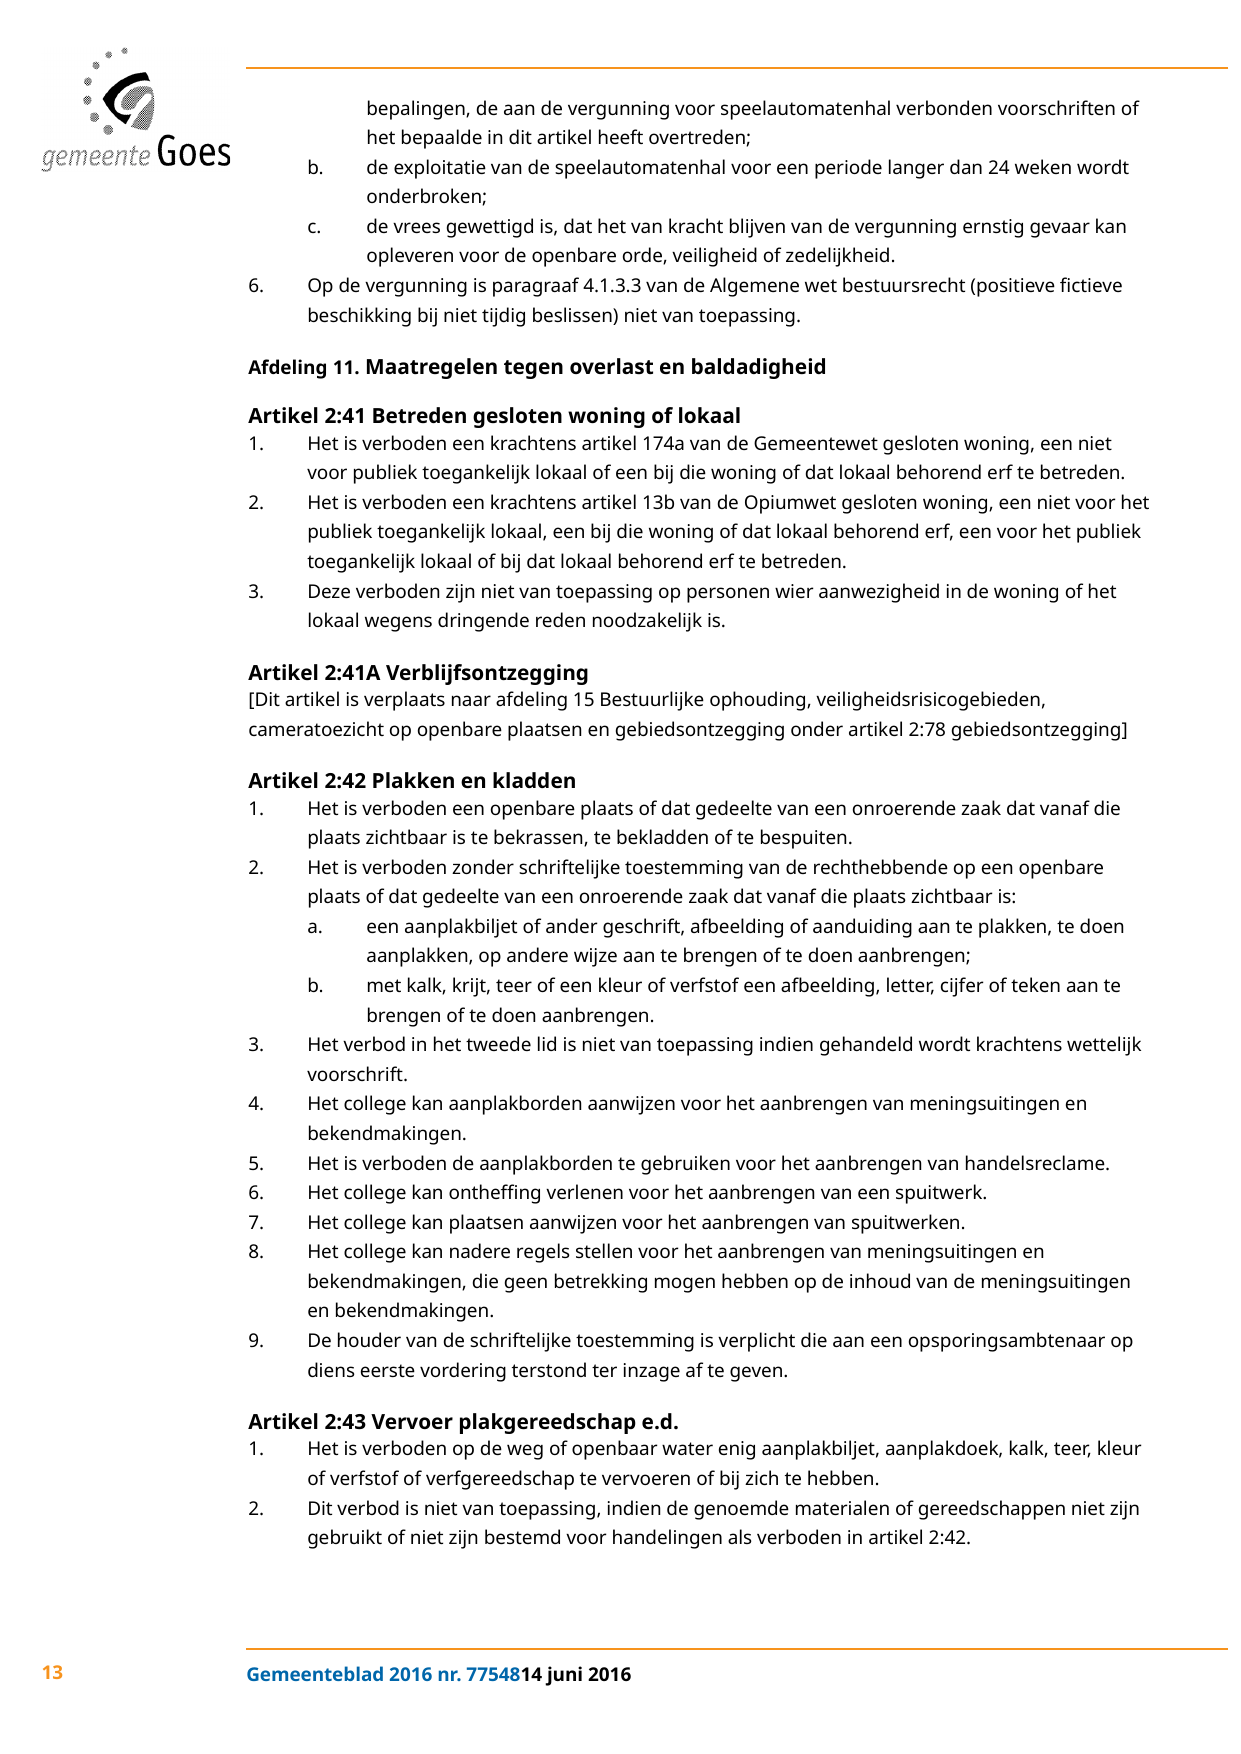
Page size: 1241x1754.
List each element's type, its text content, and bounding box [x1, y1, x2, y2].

list met kalk, krijt, teer of een kleur of verfstof een afbeelding, letter, cijfer of teken aan te brengen of te doen aanbrengen. [307, 972, 1152, 1027]
text Artikel 2:41A Verblijfsontzegging [248, 658, 1152, 686]
list de exploitatie van de speelautomatenhal voor een periode langer dan 24 weken wordt onderbroken; [307, 154, 1152, 209]
list Het college kan aanplakborden aanwijzen voor het aanbrengen van meningsuitingen en bekendmakingen. [248, 1091, 1152, 1146]
list De houder van de schriftelijke toestemming is verplicht die aan een opsporingsambtenaar op diens eerste vordering terstond ter inzage af te geven. [248, 1327, 1152, 1382]
list Deze verboden zijn niet van toepassing op personen wier aanwezigheid in de woning of het lokaal wegens dringende reden noodzakelijk is. [248, 578, 1152, 633]
list Het college kan plaatsen aanwijzen voor het aanbrengen van spuitwerken. [248, 1209, 1152, 1234]
list Het is verboden een openbare plaats of dat gedeelte van een onroerende zaak dat vanaf die plaats zichtbaar is te bekrassen, te bekladden of te bespuiten. [248, 795, 1152, 850]
list bepalingen, de aan de vergunning voor speelautomatenhal verbonden voorschriften of het bepaalde in dit artikel heeft overtreden; [307, 95, 1152, 150]
text [Dit artikel is verplaats naar afdeling 15 Bestuurlijke ophouding, veiligheidsrisicogebieden, cameratoezicht op openbare plaatsen en gebiedsontzegging onder artikel 2:78 gebiedsontzegging] [248, 686, 1152, 742]
picture [41, 47, 231, 172]
list de vrees gewettigd is, dat het van kracht blijven van de vergunning ernstig gevaar kan opleveren voor de openbare orde, veiligheid of zedelijkheid. [307, 213, 1152, 268]
list Het is verboden zonder schriftelijke toestemming van de rechthebbende op een openbare plaats of dat gedeelte van een onroerende zaak dat vanaf die plaats zichtbaar is: [248, 854, 1152, 909]
list een aanplakbiljet of ander geschrift, afbeelding of aanduiding aan te plakken, te doen aanplakken, op andere wijze aan te brengen of te doen aanbrengen; [307, 913, 1152, 968]
list Het is verboden een krachtens artikel 13b van de Opiumwet gesloten woning, een niet voor het publiek toegankelijk lokaal, een bij die woning of dat lokaal behorend erf, een voor het publiek toegankelijk lokaal of bij dat lokaal behorend erf te betreden. [248, 489, 1152, 574]
text Artikel 2:41 Betreden gesloten woning of lokaal [248, 401, 1152, 430]
text Artikel 2:43 Vervoer plakgereedschap e.d. [248, 1407, 1152, 1436]
list Het is verboden op de weg of openbaar water enig aanplakbiljet, aanplakdoek, kalk, teer, kleur of verfstof of verfgereedschap te vervoeren of bij zich te hebben. [248, 1436, 1152, 1491]
list Op de vergunning is paragraaf 4.1.3.3 van de Algemene wet bestuursrecht (positieve fictieve beschikking bij niet tijdig beslissen) niet van toepassing. [248, 272, 1152, 328]
list Het verbod in het tweede lid is niet van toepassing indien gehandeld wordt krachtens wettelijk voorschrift. [248, 1031, 1152, 1087]
list Het college kan nadere regels stellen voor het aanbrengen van meningsuitingen en bekendmakingen, die geen betrekking mogen hebben op de inhoud van de meningsuitingen en bekendmakingen. [248, 1238, 1152, 1323]
list Het is verboden een krachtens artikel 174a van de Gemeentewet gesloten woning, een niet voor publiek toegankelijk lokaal of een bij die woning of dat lokaal behorend erf te betreden. [248, 430, 1152, 485]
list Dit verbod is niet van toepassing, indien de genoemde materialen of gereedschappen niet zijn gebruikt of niet zijn bestemd voor handelingen als verboden in artikel 2:42. [248, 1495, 1152, 1550]
text Artikel 2:42 Plakken en kladden [248, 766, 1152, 795]
text Afdeling 11. Maatregelen tegen overlast en baldadigheid [248, 352, 1152, 381]
list Het is verboden de aanplakborden te gebruiken voor het aanbrengen van handelsreclame. [248, 1150, 1152, 1175]
list Het college kan ontheffing verlenen voor het aanbrengen van een spuitwerk. [248, 1179, 1152, 1205]
